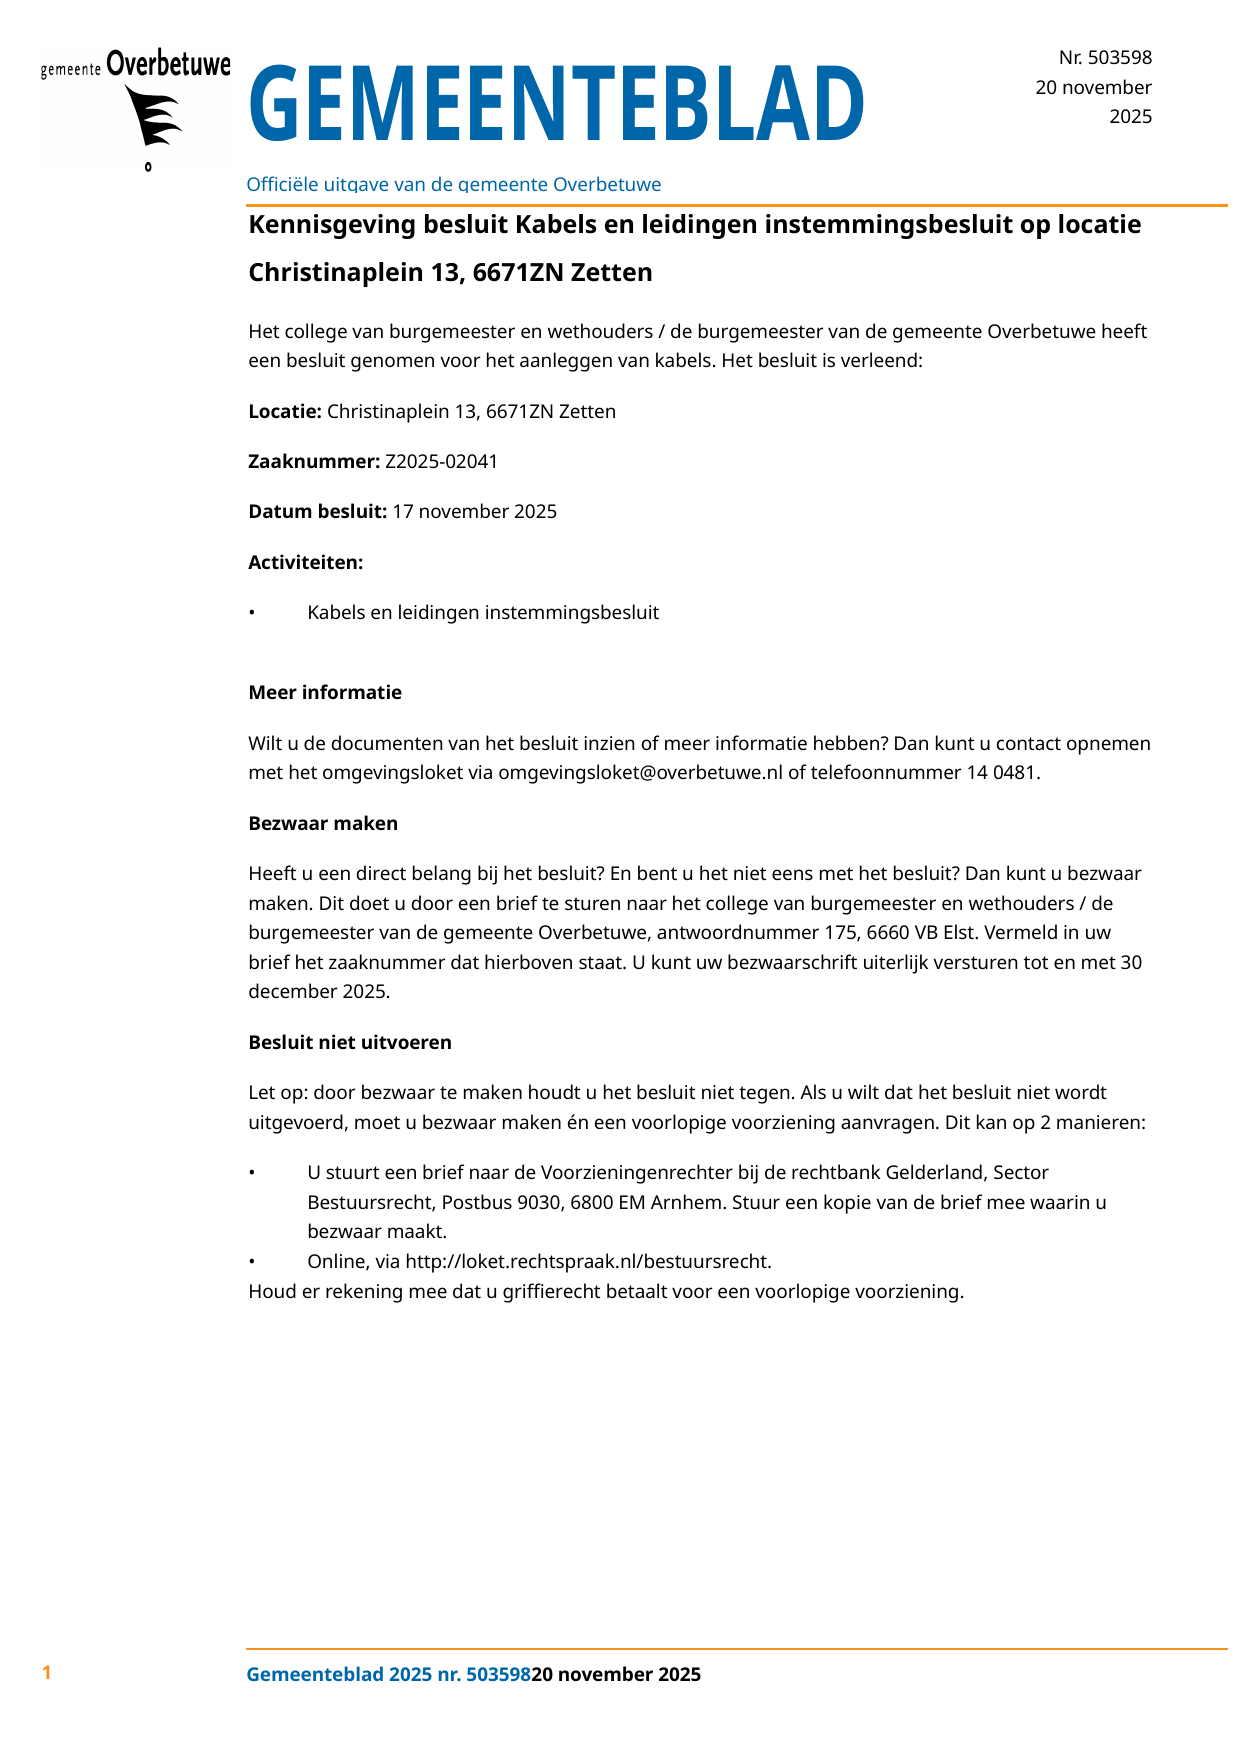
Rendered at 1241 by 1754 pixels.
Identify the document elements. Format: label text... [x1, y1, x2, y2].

text Het college van burgemeester en wethouders / de burgemeester van de gemeente Overbetuwe heeft een besluit genomen voor het aanleggen van kabels. Het besluit is verleend: [248, 318, 1152, 373]
text Activiteiten: [248, 549, 1152, 575]
list Kabels en leidingen instemmingsbesluit [248, 599, 1152, 625]
text Wilt u de documenten van het besluit inzien of meer informatie hebben? Dan kunt u contact opnemen met het omgevingsloket via omgevingsloket@overbetuwe.nl of telefoonnummer 14 0481. [248, 730, 1152, 785]
text Let op: door bezwaar te maken houdt u het besluit niet tegen. Als u wilt dat het besluit niet wordt uitgevoerd, moet u bezwaar maken én een voorlopige voorziening aanvragen. Dit kan op 2 manieren: [248, 1079, 1152, 1135]
text Meer informatie [248, 679, 1152, 705]
text Heeft u een direct belang bij het besluit? En bent u het niet eens met het besluit? Dan kunt u bezwaar maken. Dit doet u door een brief te sturen naar het college van burgemeester en wethouders / de burgemeester van de gemeente Overbetuwe, antwoordnummer 175, 6660 VB Elst. Vermeld in uw brief het zaaknummer dat hierboven staat. U kunt uw bezwaarschrift uiterlijk versturen tot en met 30 december 2025. [248, 860, 1152, 1004]
text Datum besluit: 17 november 2025 [248, 499, 1152, 524]
list Online, via http://loket.rechtspraak.nl/bestuursrecht. [248, 1248, 1152, 1274]
list U stuurt een brief naar de Voorzieningenrechter bij de rechtbank Gelderland, Sector Bestuursrecht, Postbus 9030, 6800 EM Arnhem. Stuur een kopie van de brief mee waarin u bezwaar maakt. [248, 1159, 1152, 1244]
text Locatie: Christinaplein 13, 6671ZN Zetten [248, 398, 1152, 424]
picture [41, 47, 231, 172]
text Besluit niet uitvoeren [248, 1029, 1152, 1055]
text Bezwaar maken [248, 810, 1152, 836]
text Zaaknummer: Z2025-02041 [248, 448, 1152, 474]
text Kennisgeving besluit Kabels en leidingen instemmingsbesluit op locatie Christinaplein 13, 6671ZN Zetten [248, 207, 1152, 288]
text Houd er rekening mee dat u griffierecht betaalt voor een voorlopige voorziening. [248, 1278, 1152, 1304]
